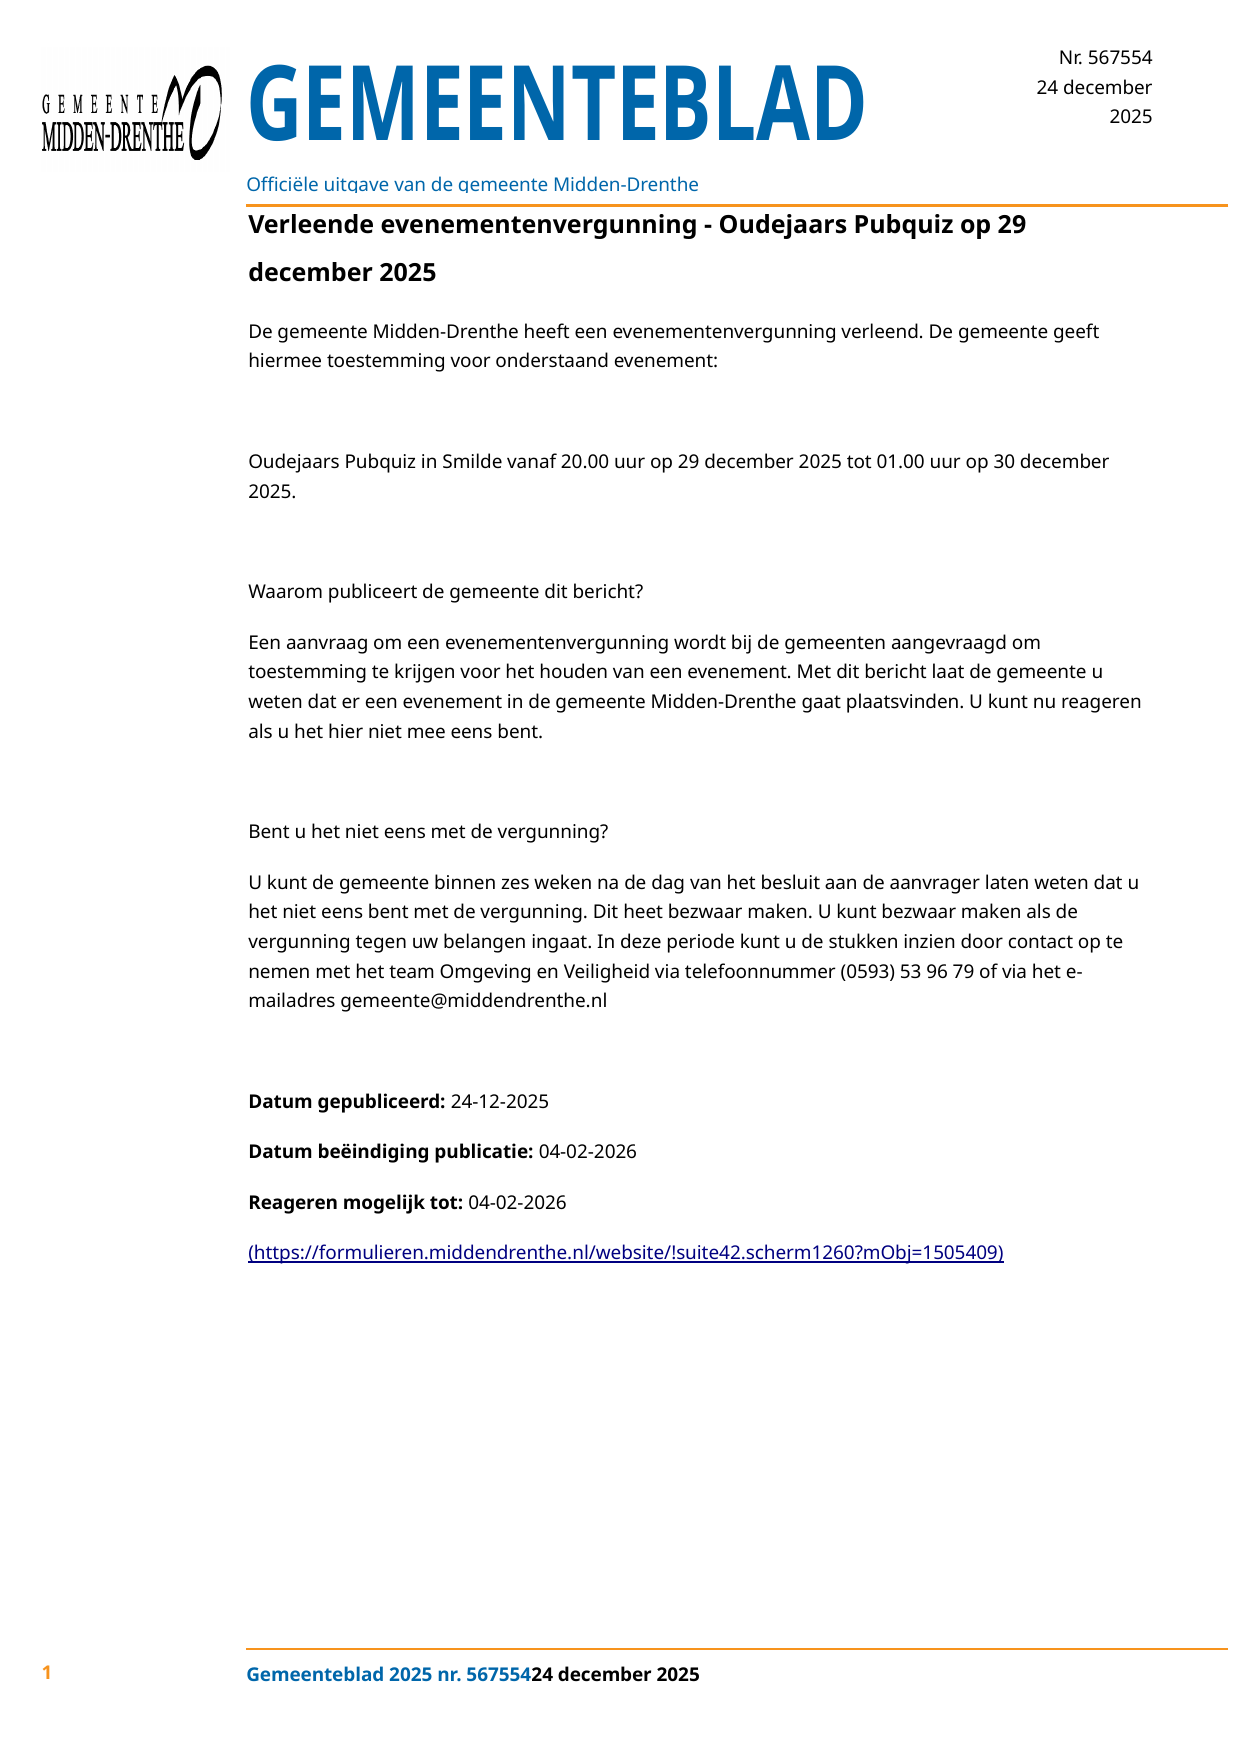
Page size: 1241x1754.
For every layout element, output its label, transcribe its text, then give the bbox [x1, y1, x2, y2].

text De gemeente Midden-Drenthe heeft een evenementenvergunning verleend. De gemeente geeft hiermee toestemming voor onderstaand evenement: [248, 318, 1152, 373]
text Bent u het niet eens met de vergunning? [248, 819, 1152, 844]
picture [41, 47, 231, 172]
text Datum beëindiging publicatie: 04-02-2026 [248, 1139, 1152, 1164]
text Oudejaars Pubquiz in Smilde vanaf 20.00 uur op 29 december 2025 tot 01.00 uur op 30 december 2025. [248, 448, 1152, 504]
text Datum gepubliceerd: 24-12-2025 [248, 1088, 1152, 1114]
text Een aanvraag om een evenementenvergunning wordt bij de gemeenten aangevraagd om toestemming te krijgen voor het houden van een evenement. Met dit bericht laat de gemeente u weten dat er een evenement in de gemeente Midden-Drenthe gaat plaatsvinden. U kunt nu reageren als u het hier niet mee eens bent. [248, 629, 1152, 744]
text Reageren mogelijk tot: 04-02-2026 [248, 1189, 1152, 1215]
text Waarom publiceert de gemeente dit bericht? [248, 579, 1152, 604]
text (https://formulieren.middendrenthe.nl/website/!suite42.scherm1260?mObj=1505409) [248, 1239, 1152, 1265]
text Verleende evenementenvergunning - Oudejaars Pubquiz op 29 december 2025 [248, 207, 1152, 288]
text U kunt de gemeente binnen zes weken na de dag van het besluit aan de aanvrager laten weten dat u het niet eens bent met de vergunning. Dit heet bezwaar maken. U kunt bezwaar maken als de vergunning tegen uw belangen ingaat. In deze periode kunt u de stukken inzien door contact op te nemen met het team Omgeving en Veiligheid via telefoonnummer (0593) 53 96 79 of via het e-mailadres gemeente@middendrenthe.nl [248, 869, 1152, 1013]
